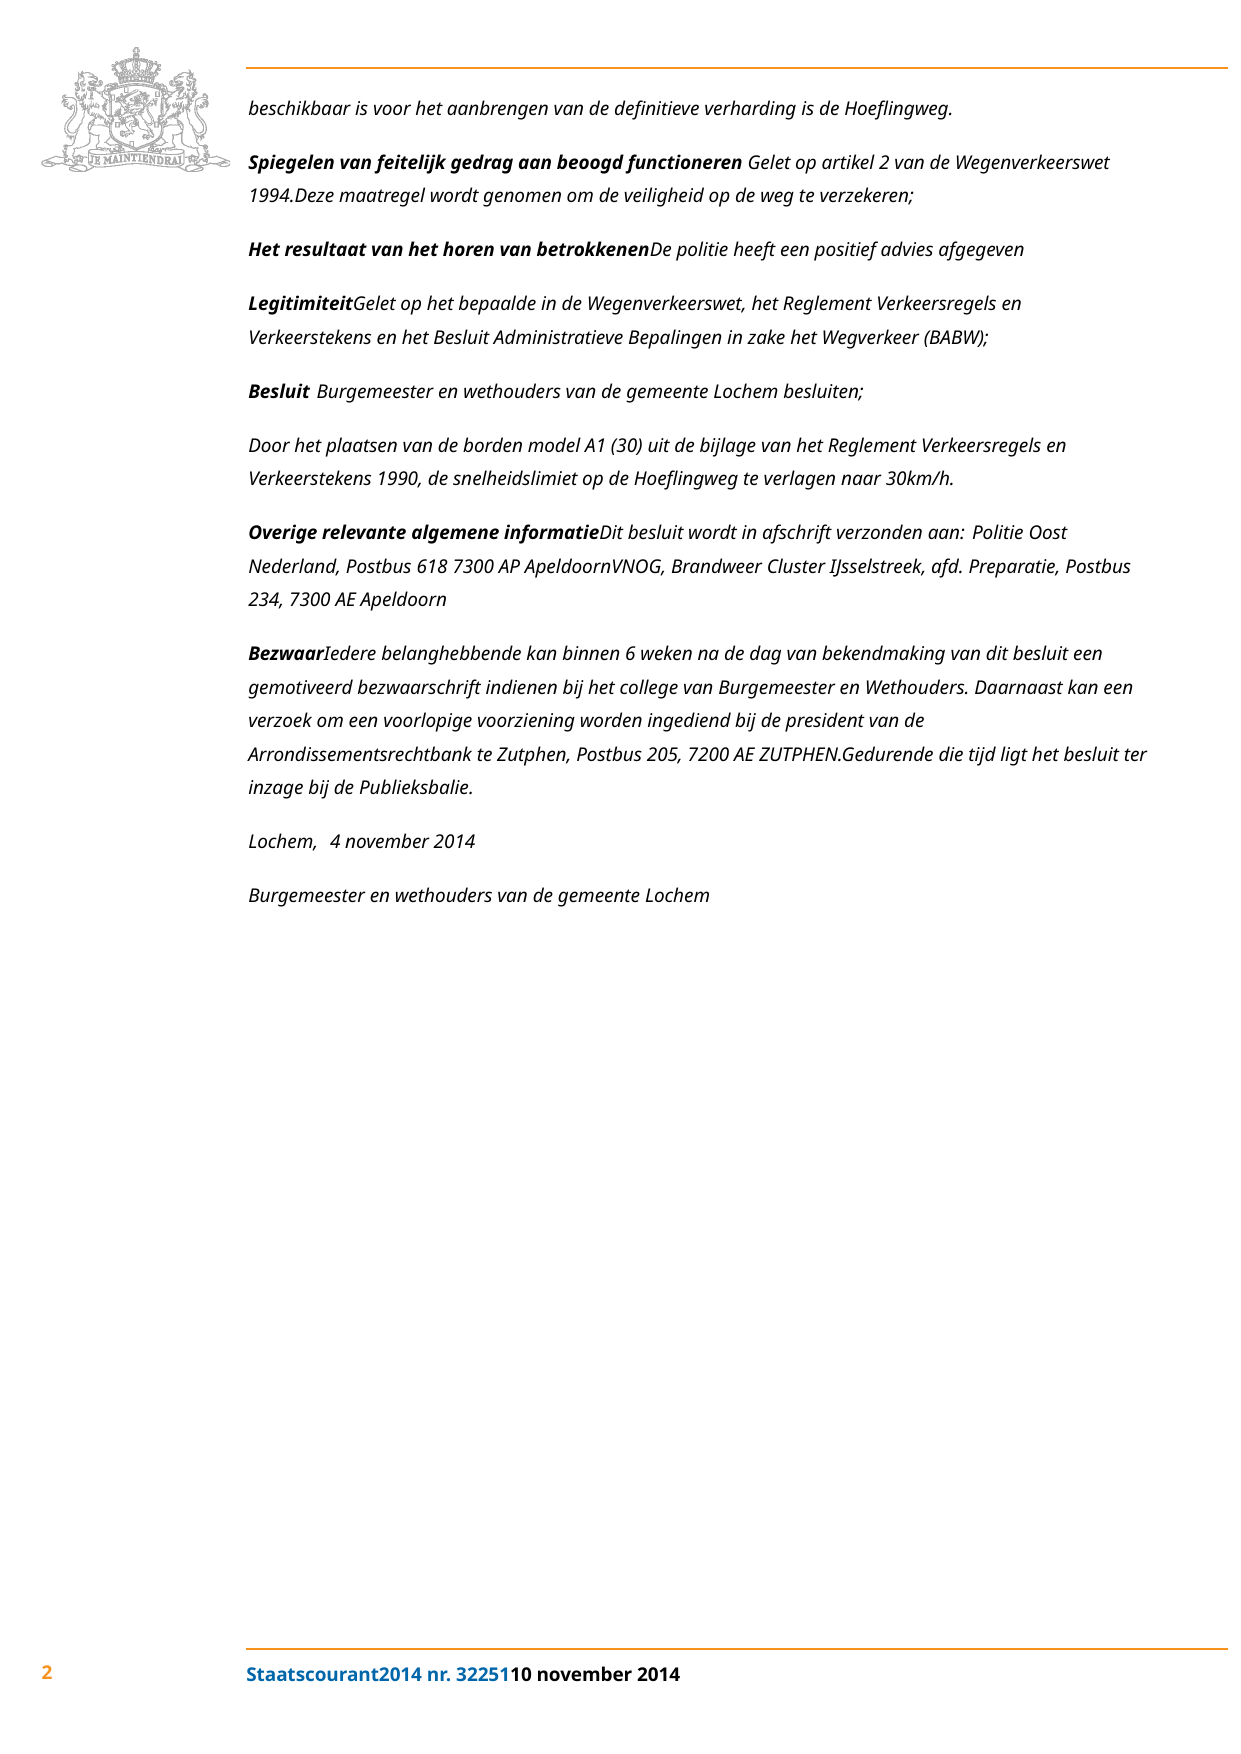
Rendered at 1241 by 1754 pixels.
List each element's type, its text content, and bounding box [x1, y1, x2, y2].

text Lochem, 4 november 2014 [248, 828, 1152, 854]
text Het resultaat van het horen van betrokkenenDe politie heeft een positief advies afgegeven [248, 236, 1152, 262]
text Burgemeester en wethouders van de gemeente Lochem [248, 882, 1152, 908]
text BezwaarIedere belanghebbende kan binnen 6 weken na de dag van bekendmaking van dit besluit een gemotiveerd bezwaarschrift indienen bij het college van Burgemeester en Wethouders. Daarnaast kan een verzoek om een voorlopige voorziening worden ingediend bij de president van de Arrondissementsrechtbank te Zutphen, Postbus 205, 7200 AE ZUTPHEN.Gedurende die tijd ligt het besluit ter inzage bij de Publieksbalie. [248, 640, 1152, 800]
text Spiegelen van feitelijk gedrag aan beoogd functioneren Gelet op artikel 2 van de Wegenverkeerswet 1994.Deze maatregel wordt genomen om de veiligheid op de weg te verzekeren; [248, 149, 1152, 208]
text LegitimiteitGelet op het bepaalde in de Wegenverkeerswet, het Reglement Verkeersregels en Verkeerstekens en het Besluit Administratieve Bepalingen in zake het Wegverkeer (BABW); [248, 290, 1152, 349]
text Door het plaatsen van de borden model A1 (30) uit de bijlage van het Reglement Verkeersregels en Verkeerstekens 1990, de snelheidslimiet op de Hoeflingweg te verlagen naar 30km/h. [248, 432, 1152, 491]
picture [41, 47, 231, 172]
text Besluit Burgemeester en wethouders van de gemeente Lochem besluiten; [248, 378, 1152, 404]
text Overige relevante algemene informatieDit besluit wordt in afschrift verzonden aan: Politie Oost Nederland, Postbus 618 7300 AP ApeldoornVNOG, Brandweer Cluster IJsselstreek, afd. Preparatie, Postbus 234, 7300 AE Apeldoorn [248, 519, 1152, 612]
text beschikbaar is voor het aanbrengen van de definitieve verharding is de Hoeflingweg. [248, 95, 1152, 121]
